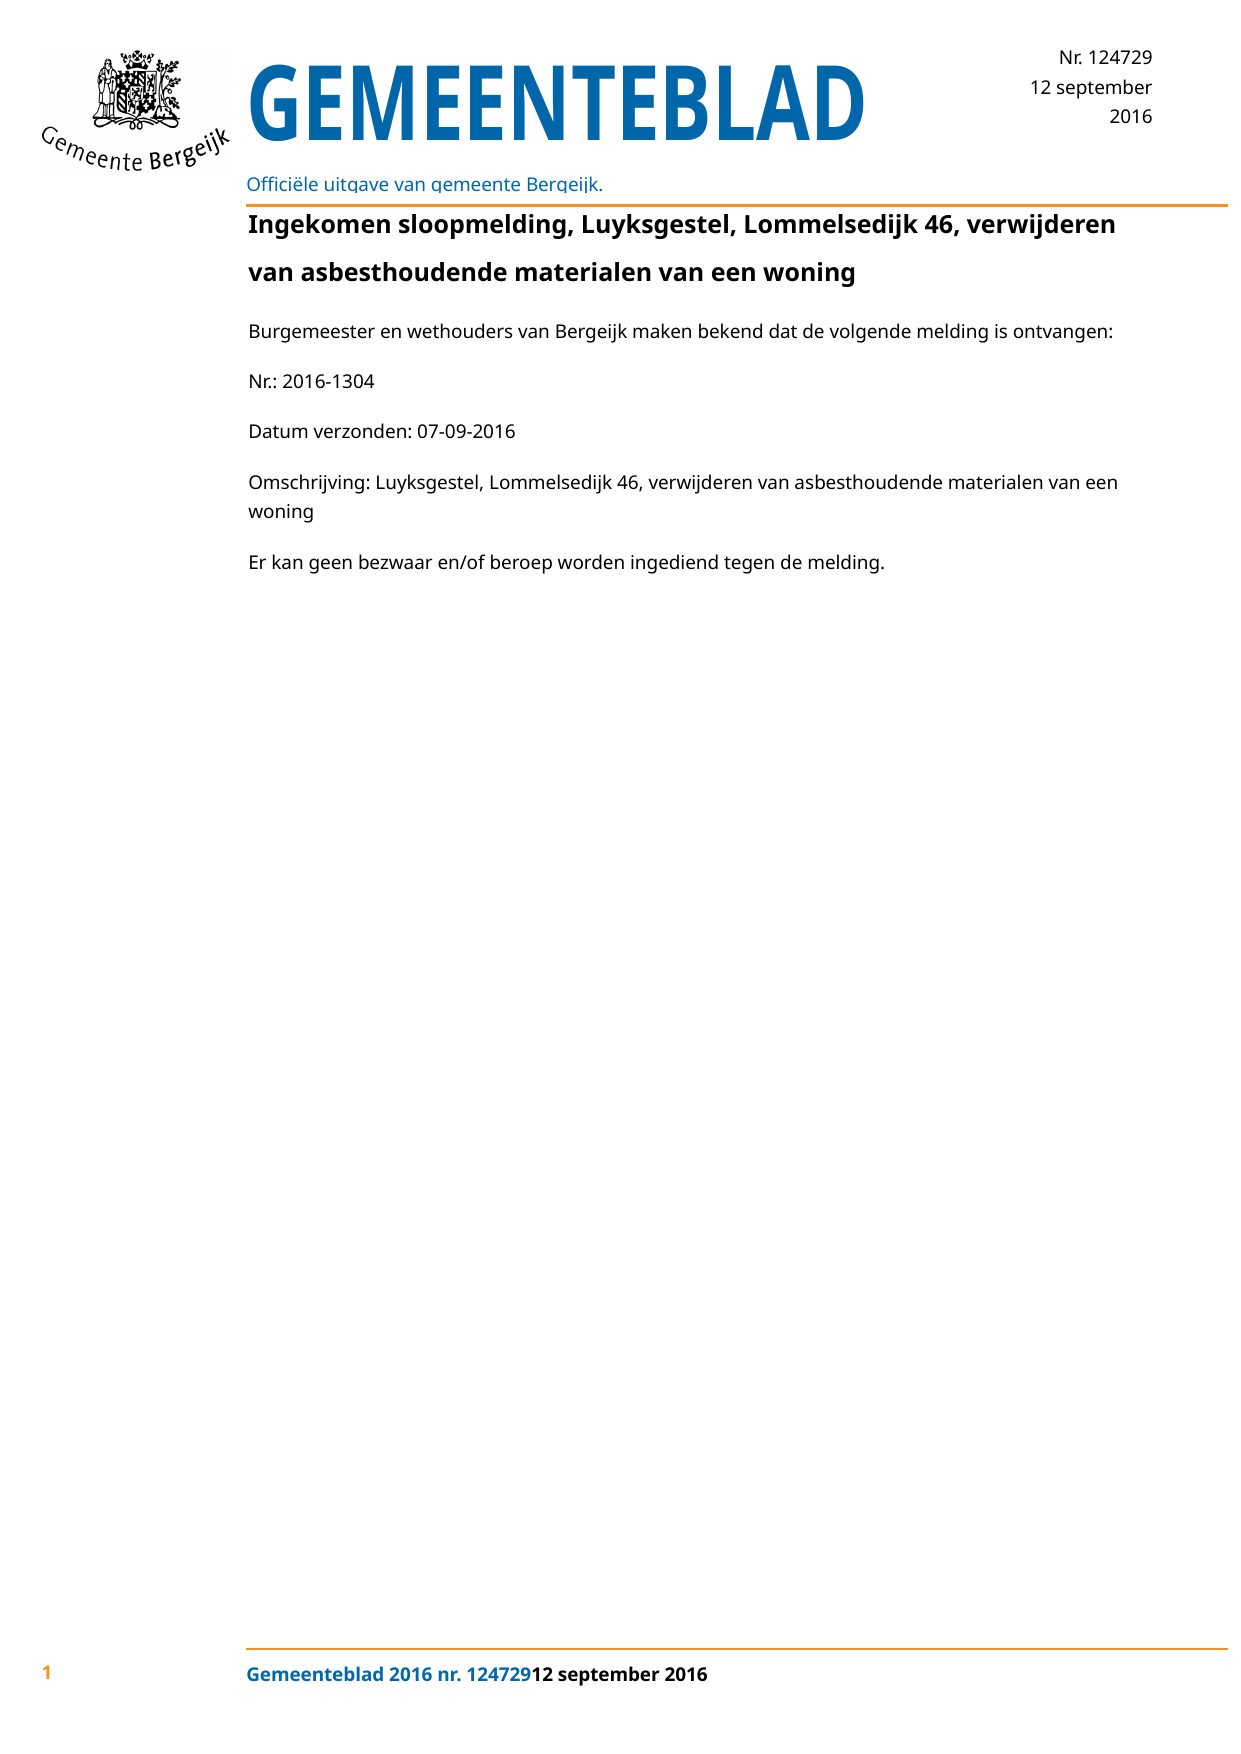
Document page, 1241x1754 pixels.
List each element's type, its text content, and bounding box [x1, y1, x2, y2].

text Nr.: 2016-1304 [248, 368, 1152, 394]
text Omschrijving: Luyksgestel, Lommelsedijk 46, verwijderen van asbesthoudende materialen van een woning [248, 469, 1152, 524]
picture [41, 47, 231, 172]
text Er kan geen bezwaar en/of beroep worden ingediend tegen de melding. [248, 549, 1152, 575]
text Ingekomen sloopmelding, Luyksgestel, Lommelsedijk 46, verwijderen van asbesthoudende materialen van een woning [248, 207, 1152, 288]
text Datum verzonden: 07-09-2016 [248, 419, 1152, 444]
text Burgemeester en wethouders van Bergeijk maken bekend dat de volgende melding is ontvangen: [248, 318, 1152, 344]
